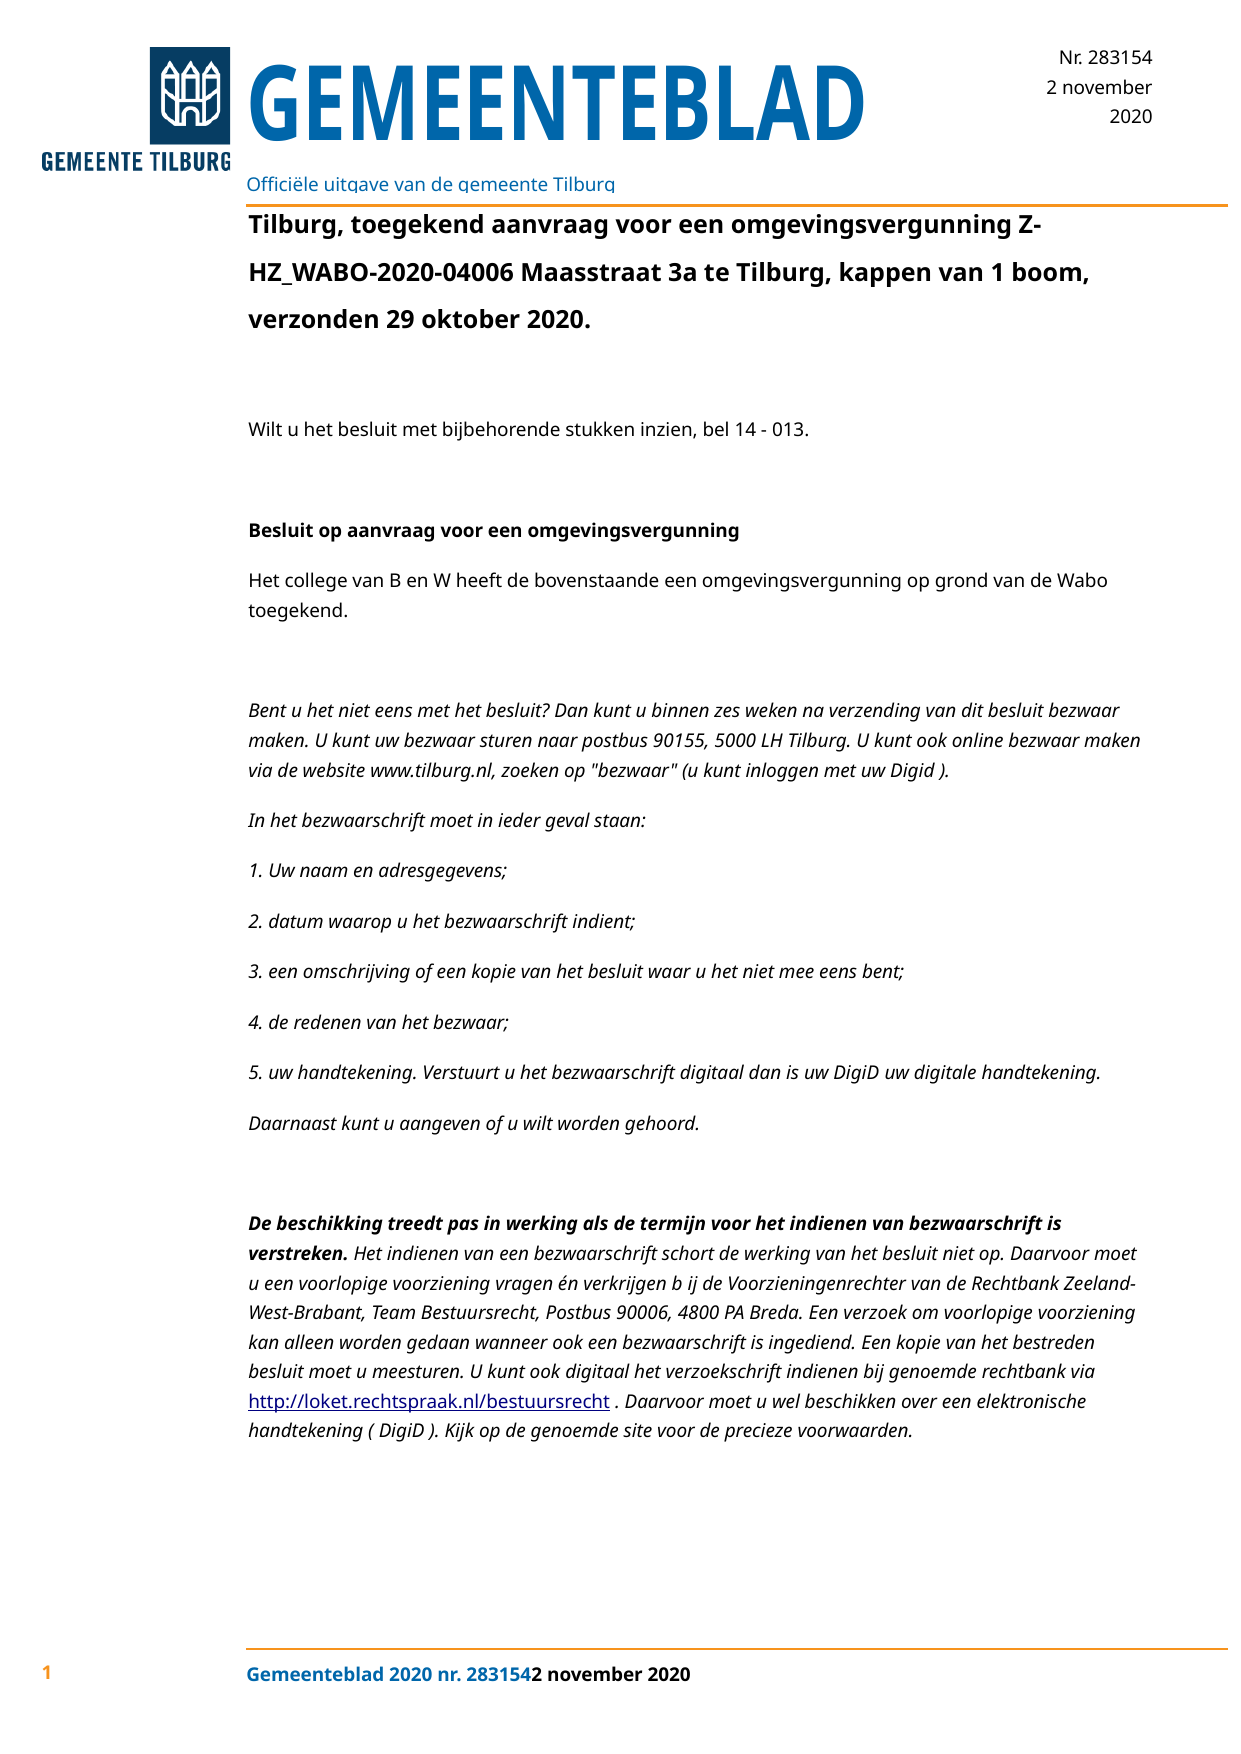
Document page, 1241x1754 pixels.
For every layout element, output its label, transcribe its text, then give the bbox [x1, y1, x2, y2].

text 2. datum waarop u het bezwaarschrift indient; [248, 908, 1152, 934]
text De beschikking treedt pas in werking als de termijn voor het indienen van bezwaarschrift is verstreken. Het indienen van een bezwaarschrift schort de werking van het besluit niet op. Daarvoor moet u een voorlopige voorziening vragen én verkrijgen b ij de Voorzieningenrechter van de Rechtbank Zeeland-West-Brabant, Team Bestuursrecht, Postbus 90006, 4800 PA Breda. Een verzoek om voorlopige voorziening kan alleen worden gedaan wanneer ook een bezwaarschrift is ingediend. Een kopie van het bestreden besluit moet u meesturen. U kunt ook digitaal het verzoekschrift indienen bij genoemde rechtbank via http://loket.rechtspraak.nl/bestuursrecht . Daarvoor moet u wel beschikken over een elektronische handtekening ( DigiD ). Kijk op de genoemde site voor de precieze voorwaarden. [248, 1211, 1152, 1443]
text 5. uw handtekening. Verstuurt u het bezwaarschrift digitaal dan is uw DigiD uw digitale handtekening. [248, 1059, 1152, 1085]
text 1. Uw naam en adresgegevens; [248, 858, 1152, 883]
text 3. een omschrijving of een kopie van het besluit waar u het niet mee eens bent; [248, 958, 1152, 984]
text Wilt u het besluit met bijbehorende stukken inzien, bel 14 - 013. [248, 416, 1152, 442]
picture [41, 47, 231, 172]
text Daarnaast kunt u aangeven of u wilt worden gehoord. [248, 1110, 1152, 1135]
text 4. de redenen van het bezwaar; [248, 1009, 1152, 1034]
text Tilburg, toegekend aanvraag voor een omgevingsvergunning Z-HZ_WABO-2020-04006 Maasstraat 3a te Tilburg, kappen van 1 boom, verzonden 29 oktober 2020. [248, 207, 1152, 336]
text In het bezwaarschrift moet in ieder geval staan: [248, 807, 1152, 833]
text Bent u het niet eens met het besluit? Dan kunt u binnen zes weken na verzending van dit besluit bezwaar maken. U kunt uw bezwaar sturen naar postbus 90155, 5000 LH Tilburg. U kunt ook online bezwaar maken via de website www.tilburg.nl, zoeken op "bezwaar" (u kunt inloggen met uw Digid ). [248, 698, 1152, 782]
text Het college van B en W heeft de bovenstaande een omgevingsvergunning op grond van de Wabo toegekend. [248, 567, 1152, 622]
text Besluit op aanvraag voor een omgevingsvergunning [248, 517, 1152, 542]
